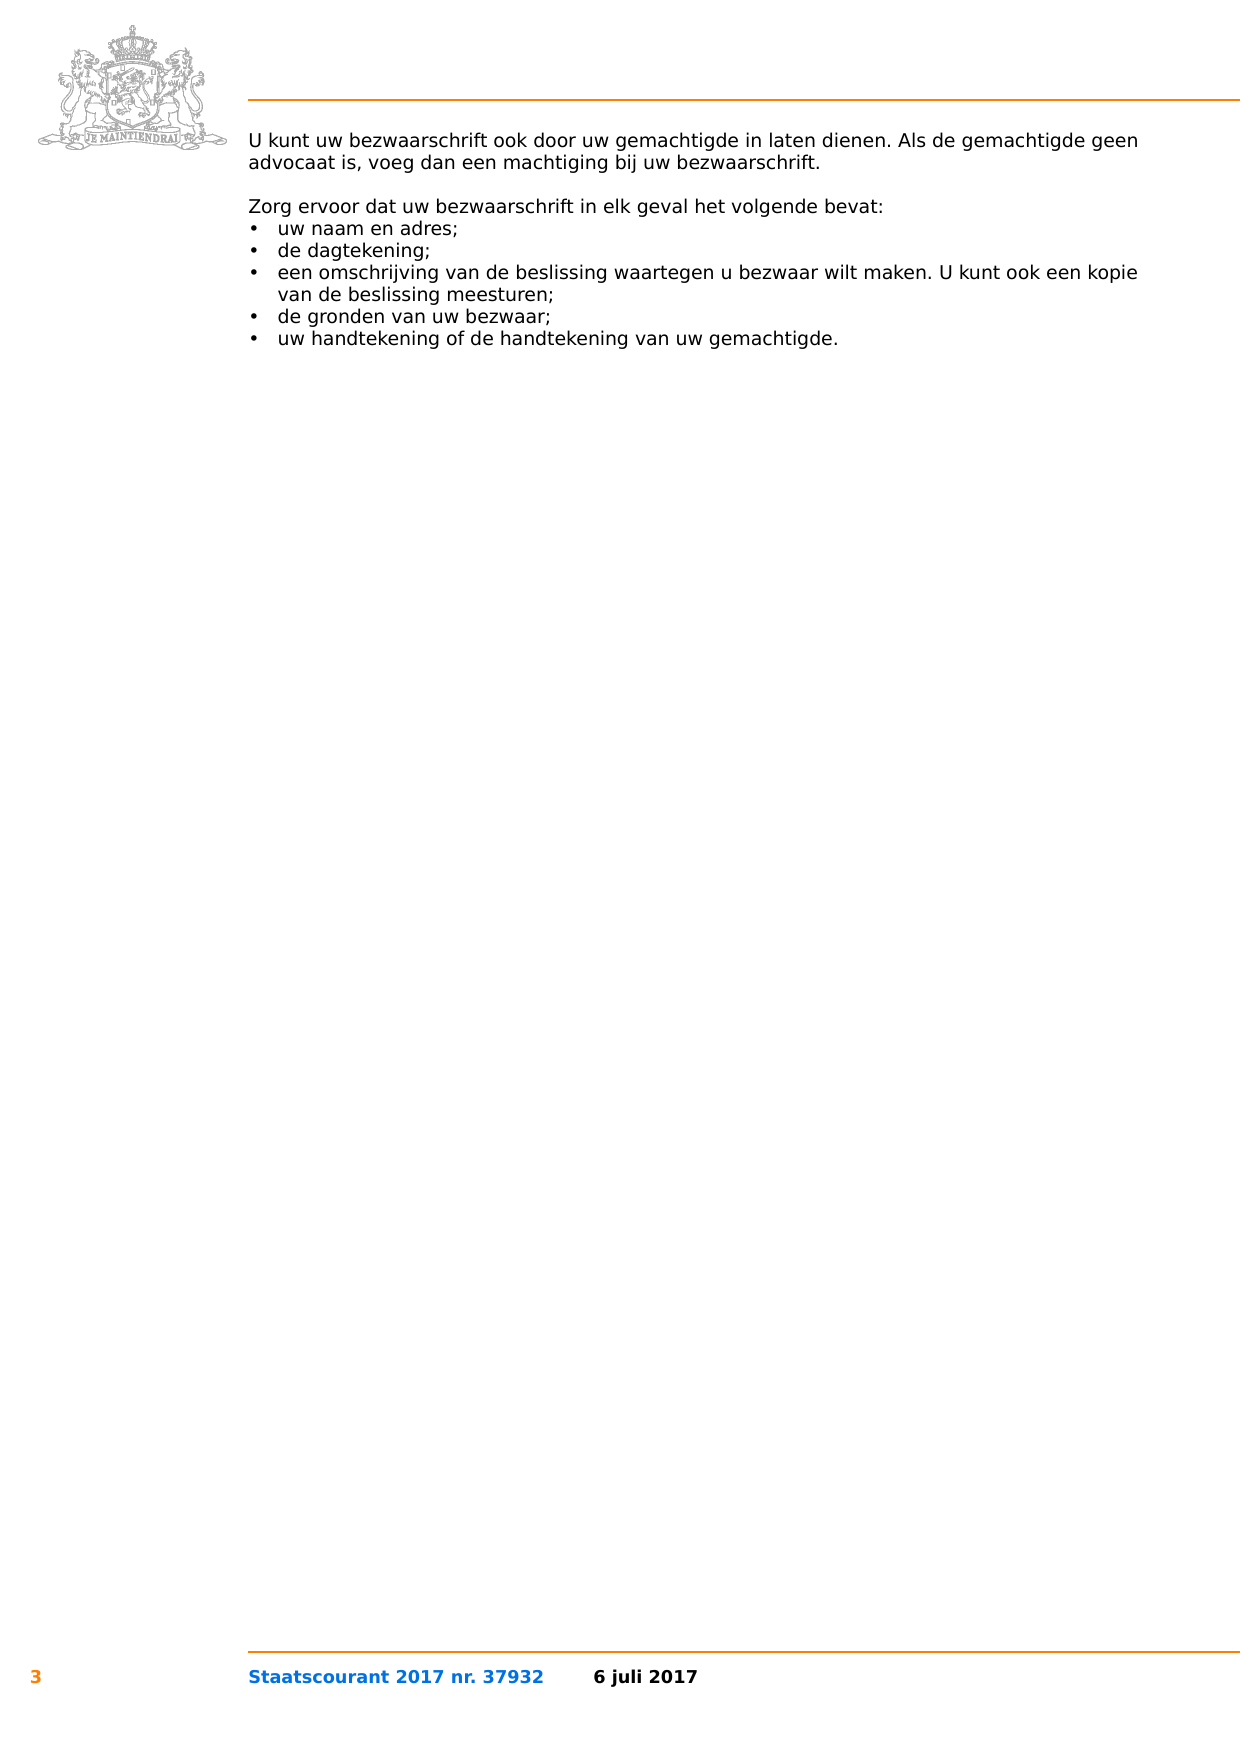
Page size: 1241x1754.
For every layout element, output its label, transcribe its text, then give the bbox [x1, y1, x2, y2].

picture [38, 25, 227, 150]
text • de gronden van uw bezwaar; [248, 306, 1163, 328]
text • uw naam en adres; [248, 218, 1163, 240]
text U kunt uw bezwaarschrift ook door uw gemachtigde in laten dienen. Als de gemachtigde geen advocaat is, voeg dan een machtiging bij uw bezwaarschrift. [248, 130, 1163, 174]
text • uw handtekening of de handtekening van uw gemachtigde. [248, 328, 1163, 349]
text Zorg ervoor dat uw bezwaarschrift in elk geval het volgende bevat: [248, 196, 1163, 218]
text • de dagtekening; [248, 240, 1163, 262]
text • een omschrijving van de beslissing waartegen u bezwaar wilt maken. U kunt ook een kopie van de beslissing meesturen; [248, 262, 1163, 306]
